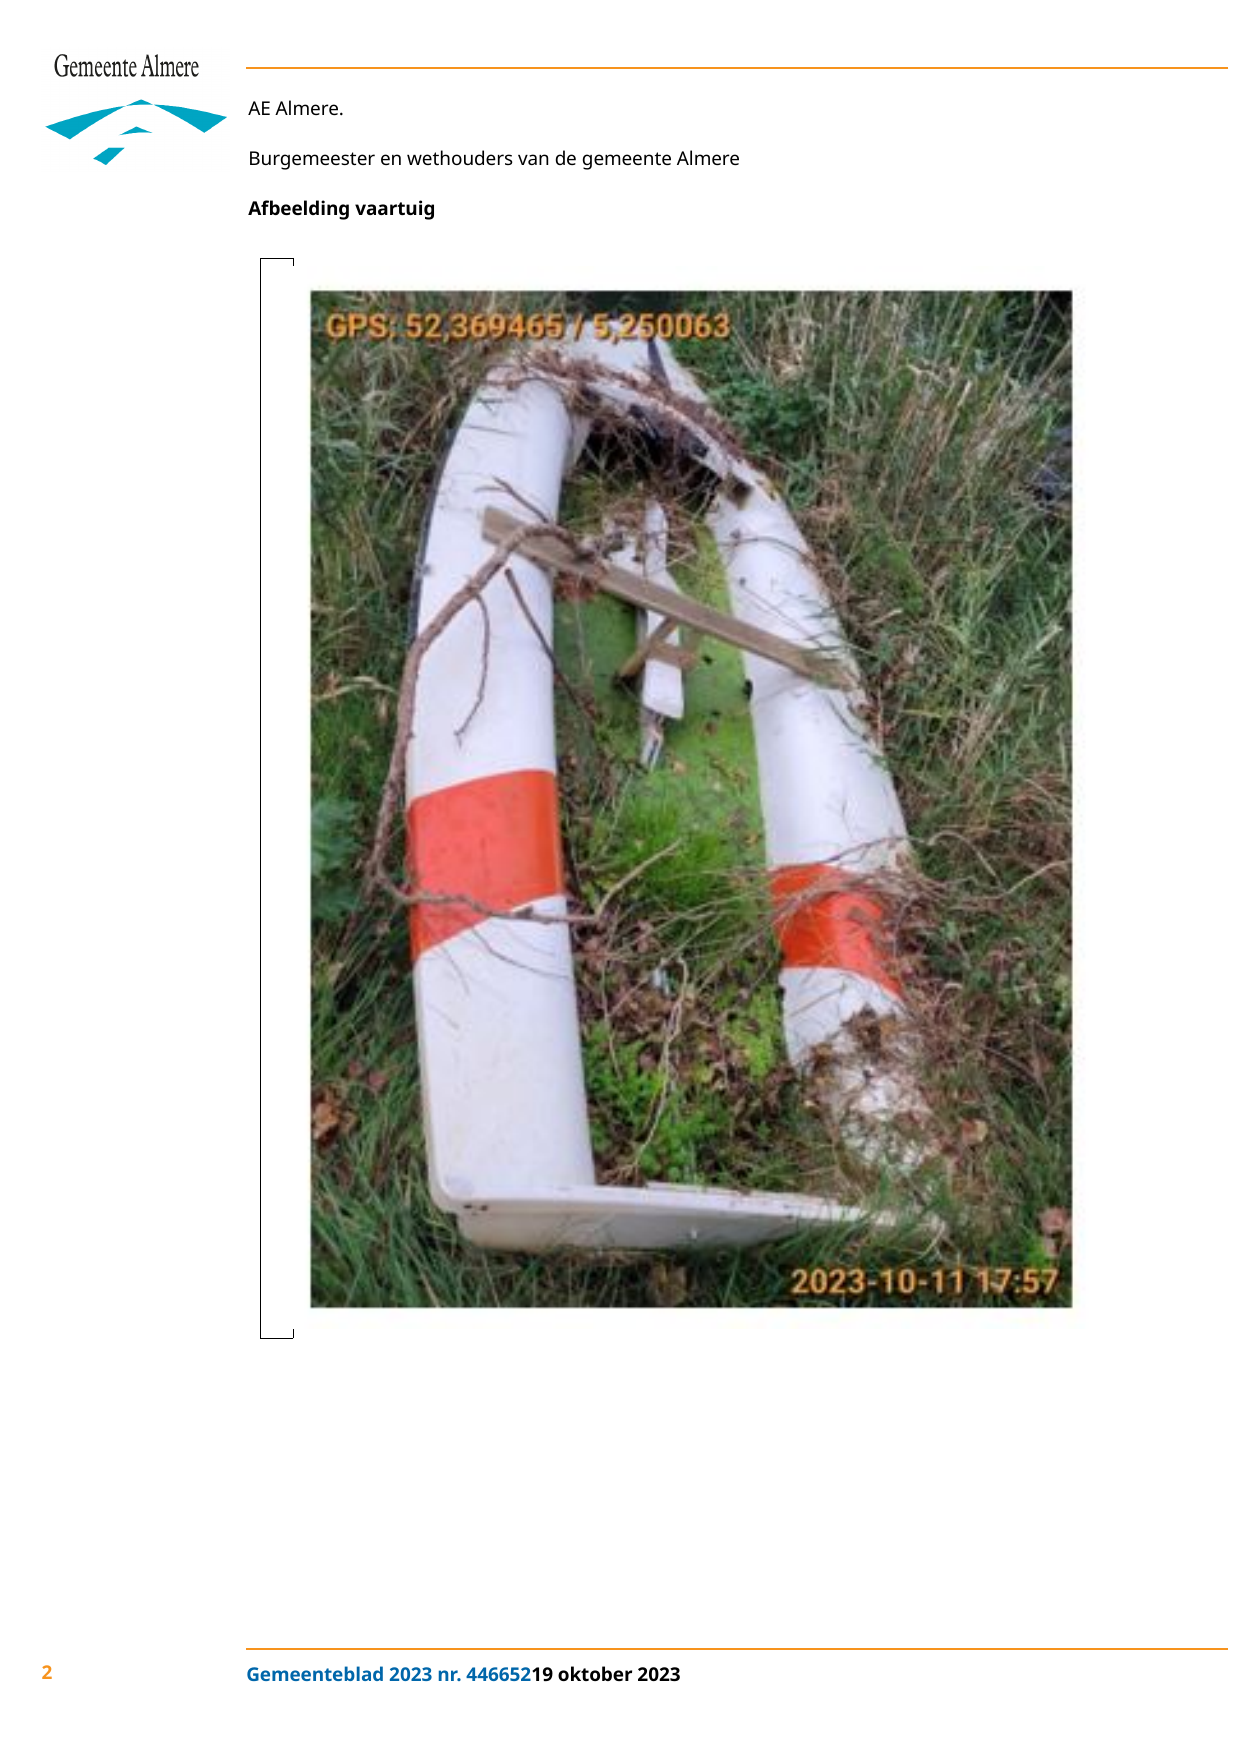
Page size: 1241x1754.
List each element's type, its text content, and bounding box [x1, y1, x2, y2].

text Afbeelding vaartuig [248, 196, 1152, 221]
picture [268, 266, 1096, 1329]
picture [41, 47, 231, 172]
text Burgemeester en wethouders van de gemeente Almere [248, 145, 1152, 171]
text AE Almere. [248, 95, 1152, 121]
